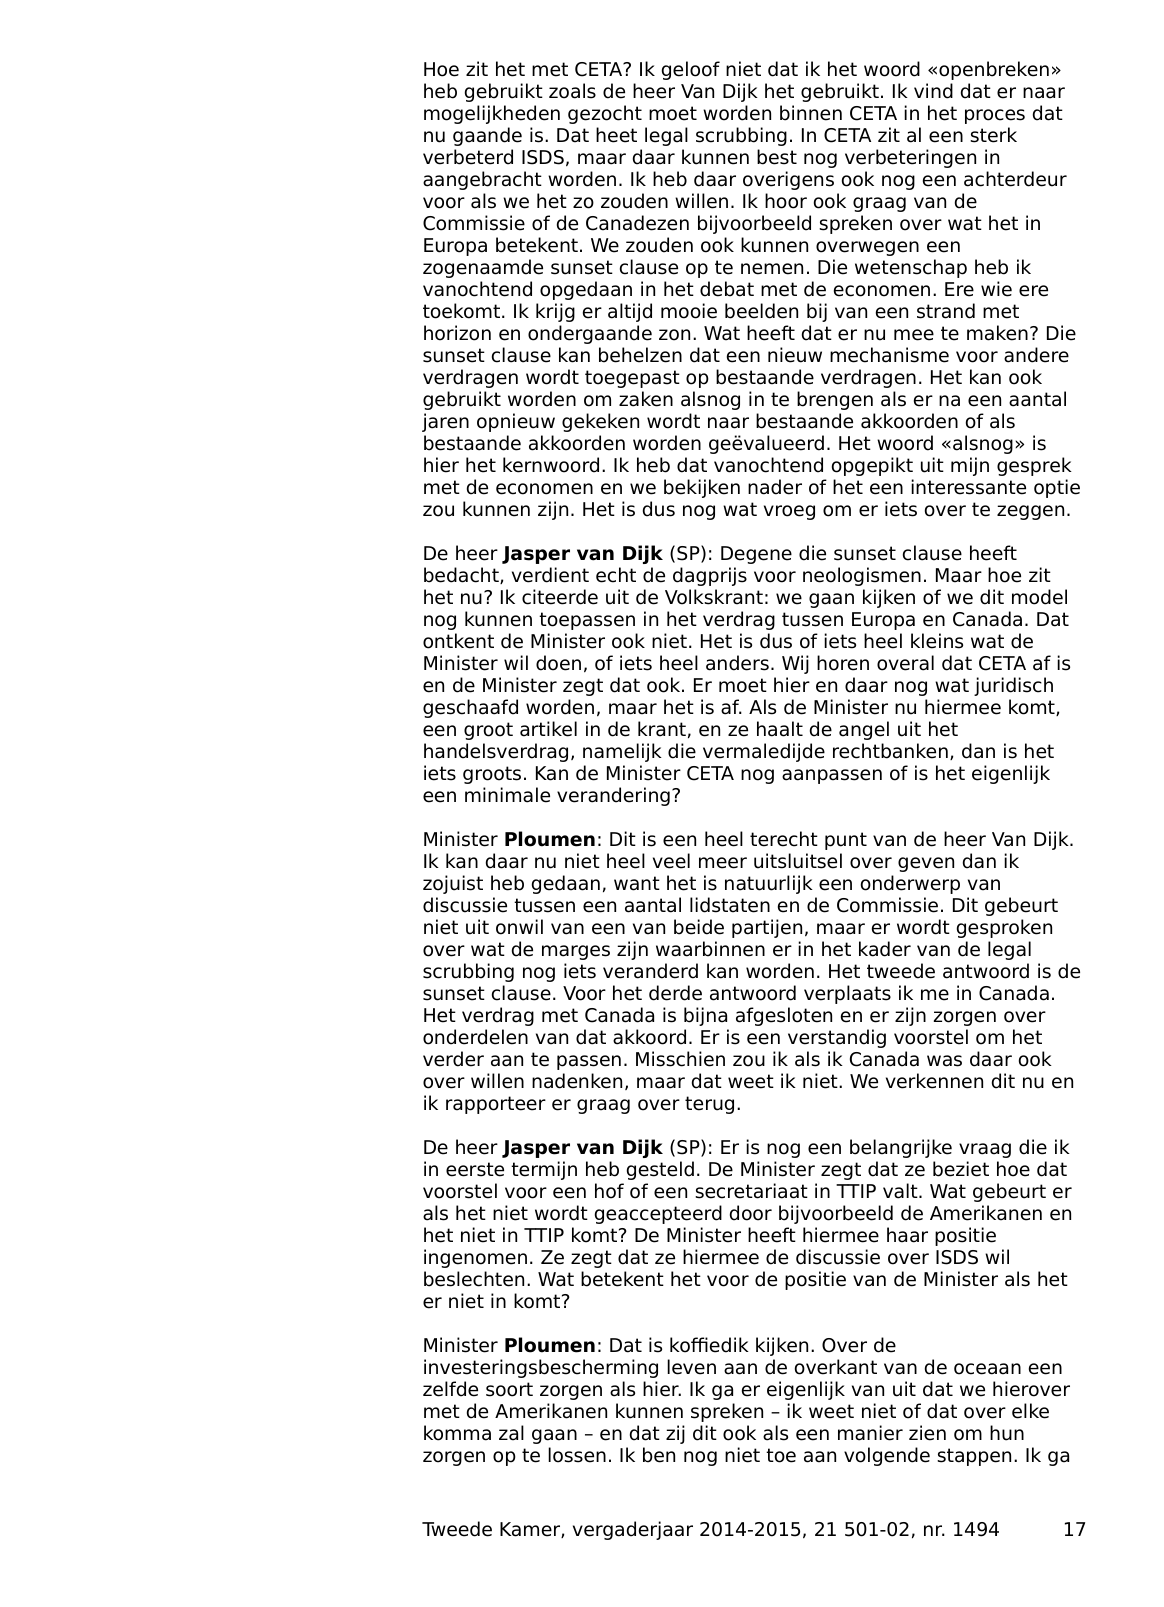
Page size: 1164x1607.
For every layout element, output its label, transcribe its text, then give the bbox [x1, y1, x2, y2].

text De heer Jasper van Dijk (SP): Degene die sunset clause heeft bedacht, verdient echt de dagprijs voor neologismen. Maar hoe zit het nu? Ik citeerde uit de Volkskrant: we gaan kijken of we dit model nog kunnen toepassen in het verdrag tussen Europa en Canada. Dat ontkent de Minister ook niet. Het is dus of iets heel kleins wat de Minister wil doen, of iets heel anders. Wij horen overal dat CETA af is en de Minister zegt dat ook. Er moet hier en daar nog wat juridisch geschaafd worden, maar het is af. Als de Minister nu hiermee komt, een groot artikel in de krant, en ze haalt de angel uit het handelsverdrag, namelijk die vermaledijde rechtbanken, dan is het iets groots. Kan de Minister CETA nog aanpassen of is het eigenlijk een minimale verandering? [422, 543, 1087, 807]
text Hoe zit het met CETA? Ik geloof niet dat ik het woord «openbreken» heb gebruikt zoals de heer Van Dijk het gebruikt. Ik vind dat er naar mogelijkheden gezocht moet worden binnen CETA in het proces dat nu gaande is. Dat heet legal scrubbing. In CETA zit al een sterk verbeterd ISDS, maar daar kunnen best nog verbeteringen in aangebracht worden. Ik heb daar overigens ook nog een achterdeur voor als we het zo zouden willen. Ik hoor ook graag van de Commissie of de Canadezen bijvoorbeeld spreken over wat het in Europa betekent. We zouden ook kunnen overwegen een zogenaamde sunset clause op te nemen. Die wetenschap heb ik vanochtend opgedaan in het debat met de economen. Ere wie ere toekomt. Ik krijg er altijd mooie beelden bij van een strand met horizon en ondergaande zon. Wat heeft dat er nu mee te maken? Die sunset clause kan behelzen dat een nieuw mechanisme voor andere verdragen wordt toegepast op bestaande verdragen. Het kan ook gebruikt worden om zaken alsnog in te brengen als er na een aantal jaren opnieuw gekeken wordt naar bestaande akkoorden of als bestaande akkoorden worden geëvalueerd. Het woord «alsnog» is hier het kernwoord. Ik heb dat vanochtend opgepikt uit mijn gesprek met de economen en we bekijken nader of het een interessante optie zou kunnen zijn. Het is dus nog wat vroeg om er iets over te zeggen. [422, 59, 1087, 521]
text De heer Jasper van Dijk (SP): Er is nog een belangrijke vraag die ik in eerste termijn heb gesteld. De Minister zegt dat ze beziet hoe dat voorstel voor een hof of een secretariaat in TTIP valt. Wat gebeurt er als het niet wordt geaccepteerd door bijvoorbeeld de Amerikanen en het niet in TTIP komt? De Minister heeft hiermee haar positie ingenomen. Ze zegt dat ze hiermee de discussie over ISDS wil beslechten. Wat betekent het voor de positie van de Minister als het er niet in komt? [422, 1137, 1087, 1312]
text Minister Ploumen: Dat is koffiedik kijken. Over de investeringsbescherming leven aan de overkant van de oceaan een zelfde soort zorgen als hier. Ik ga er eigenlijk van uit dat we hierover met de Amerikanen kunnen spreken – ik weet niet of dat over elke komma zal gaan – en dat zij dit ook als een manier zien om hun zorgen op te lossen. Ik ben nog niet toe aan volgende stappen. Ik ga [422, 1335, 1087, 1467]
text Minister Ploumen: Dit is een heel terecht punt van de heer Van Dijk. Ik kan daar nu niet heel veel meer uitsluitsel over geven dan ik zojuist heb gedaan, want het is natuurlijk een onderwerp van discussie tussen een aantal lidstaten en de Commissie. Dit gebeurt niet uit onwil van een van beide partijen, maar er wordt gesproken over wat de marges zijn waarbinnen er in het kader van de legal scrubbing nog iets veranderd kan worden. Het tweede antwoord is de sunset clause. Voor het derde antwoord verplaats ik me in Canada. Het verdrag met Canada is bijna afgesloten en er zijn zorgen over onderdelen van dat akkoord. Er is een verstandig voorstel om het verder aan te passen. Misschien zou ik als ik Canada was daar ook over willen nadenken, maar dat weet ik niet. We verkennen dit nu en ik rapporteer er graag over terug. [422, 829, 1087, 1114]
